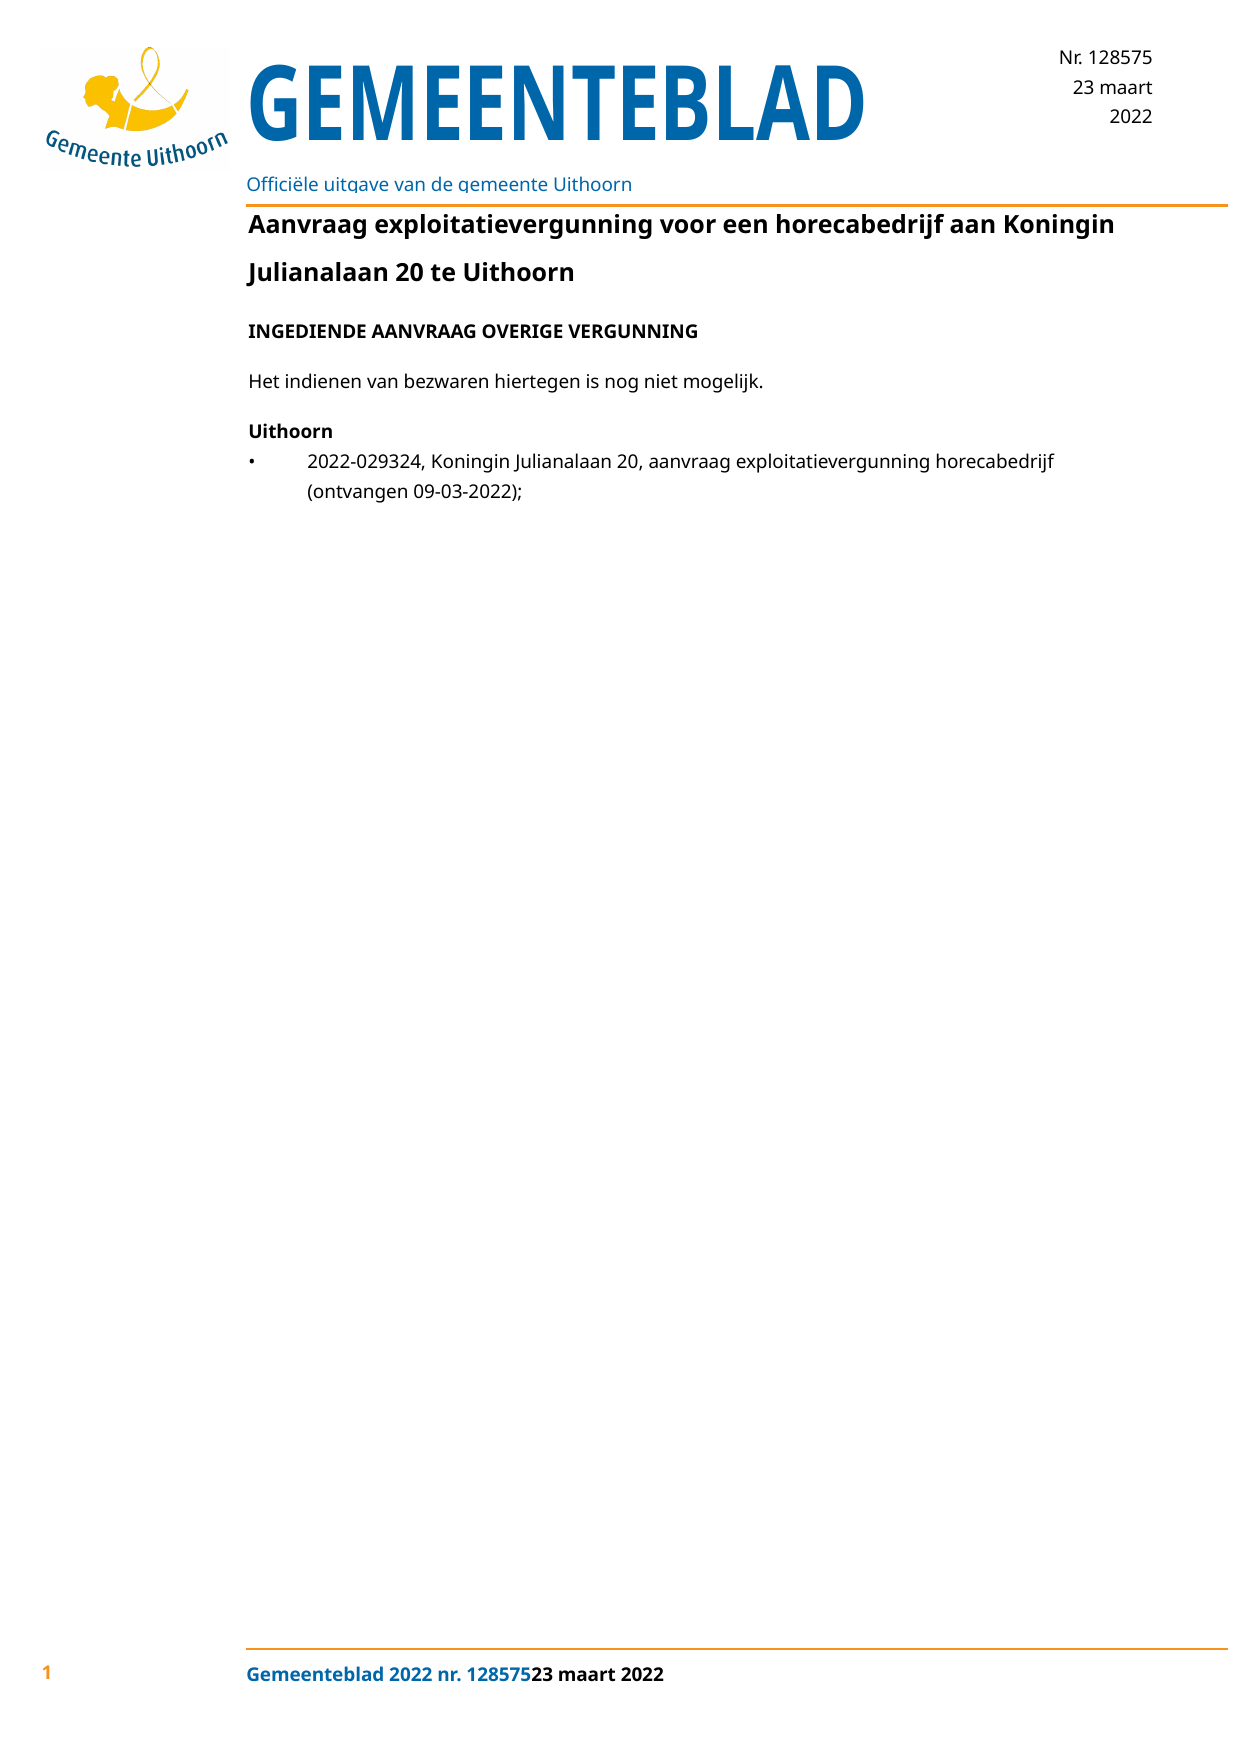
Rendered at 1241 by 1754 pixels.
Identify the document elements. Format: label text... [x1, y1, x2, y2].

picture [41, 47, 231, 172]
text Uithoorn [248, 419, 1152, 444]
text Aanvraag exploitatievergunning voor een horecabedrijf aan Koningin Julianalaan 20 te Uithoorn [248, 207, 1152, 288]
list 2022-029324, Koningin Julianalaan 20, aanvraag exploitatievergunning horecabedrijf (ontvangen 09-03-2022); [248, 448, 1152, 504]
text INGEDIENDE AANVRAAG OVERIGE VERGUNNING [248, 318, 1152, 344]
text Het indienen van bezwaren hiertegen is nog niet mogelijk. [248, 368, 1152, 394]
